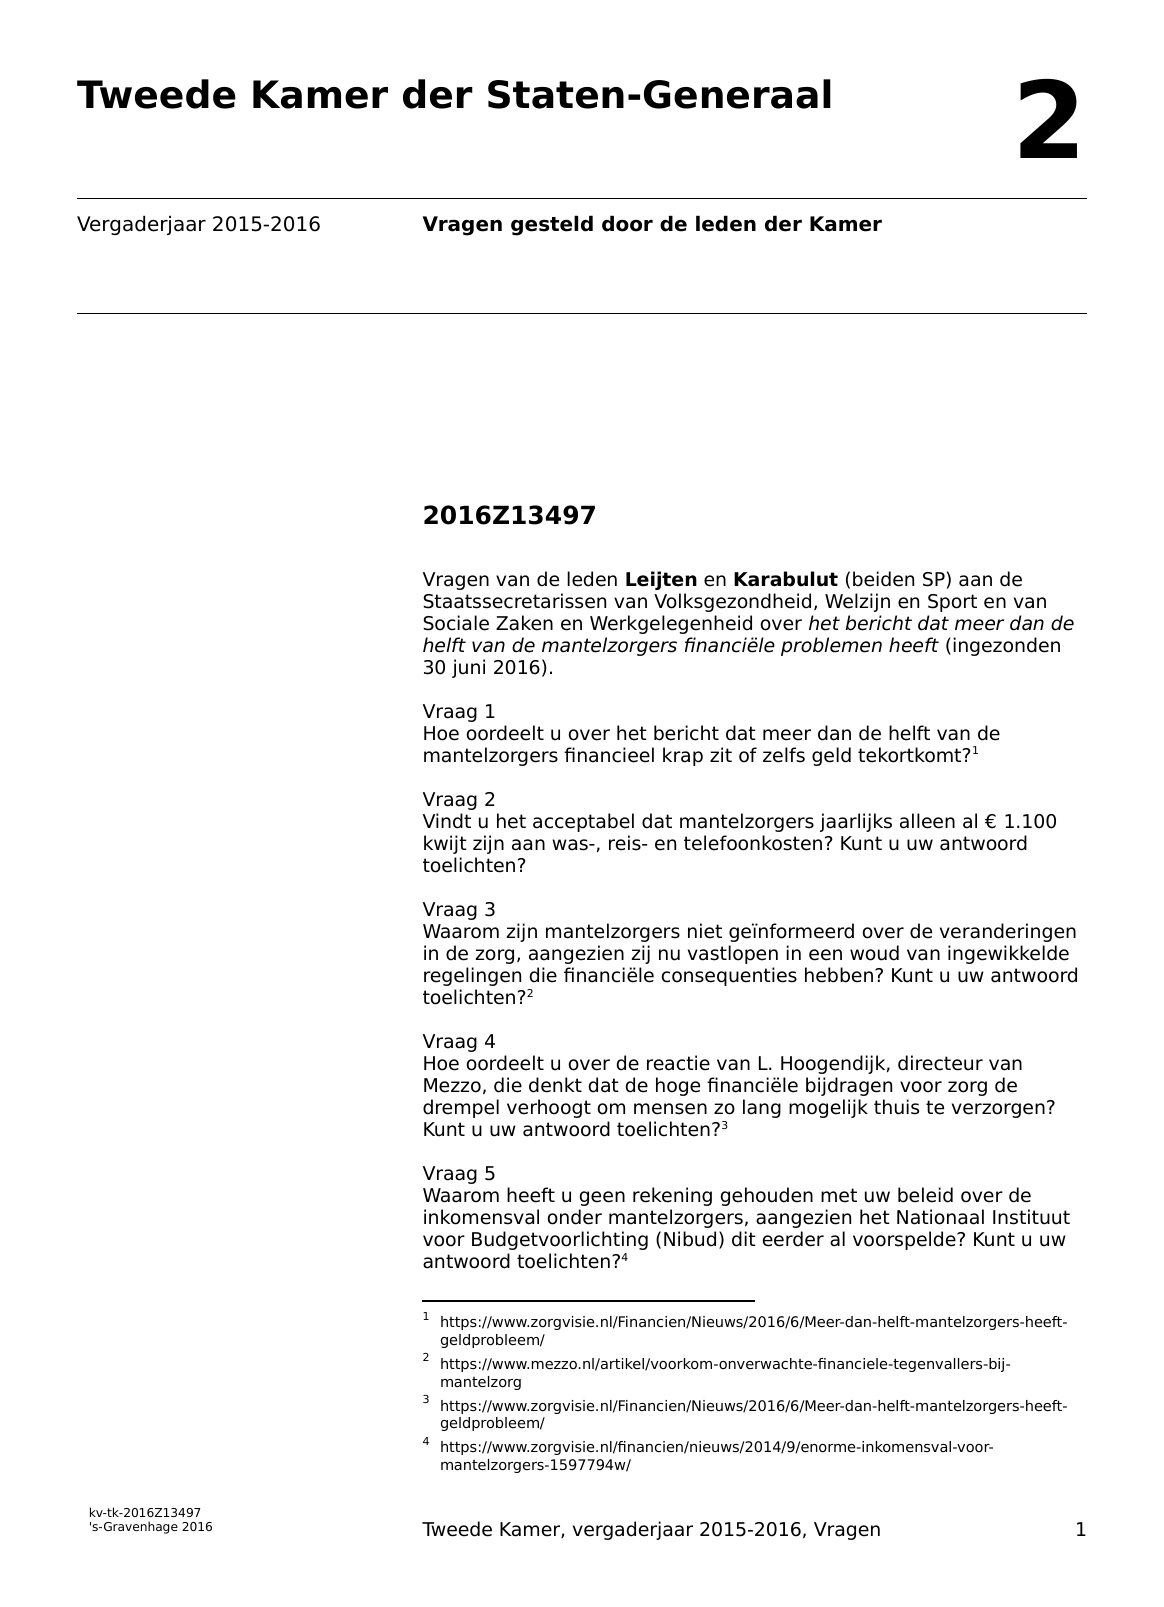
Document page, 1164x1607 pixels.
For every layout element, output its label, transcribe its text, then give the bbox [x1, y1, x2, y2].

text Hoe oordeelt u over de reactie van L. Hoogendijk, directeur van Mezzo, die denkt dat de hoge financiële bijdragen voor zorg de drempel verhoogt om mensen zo lang mogelijk thuis te verzorgen? Kunt u uw antwoord toelichten? [422, 1053, 1087, 1141]
text 2016Z13497 [422, 501, 1087, 531]
text https://www.zorgvisie.nl/Financien/Nieuws/2016/6/Meer-dan-helft-mantelzorgers-heeft-geldprobleem/ [422, 1393, 1087, 1432]
text Vindt u het acceptabel dat mantelzorgers jaarlijks alleen al € 1.100 kwijt zijn aan was-, reis- en telefoonkosten? Kunt u uw antwoord toelichten? [422, 811, 1087, 877]
text kv-tk-2016Z13497 [88, 1506, 323, 1520]
text Vraag 1 [422, 701, 1087, 723]
text Vraag 5 [422, 1163, 1087, 1185]
text Waarom heeft u geen rekening gehouden met uw beleid over de inkomensval onder mantelzorgers, aangezien het Nationaal Instituut voor Budgetvoorlichting (Nibud) dit eerder al voorspelde? Kunt u uw antwoord toelichten? [422, 1185, 1087, 1273]
text 's-Gravenhage 2016 [88, 1520, 323, 1534]
table_header Tweede Kamer der Staten-Generaal [77, 59, 886, 198]
text https://www.zorgvisie.nl/Financien/Nieuws/2016/6/Meer-dan-helft-mantelzorgers-heeft-geldprobleem/ [422, 1310, 1087, 1349]
table_cell Vragen gesteld door de leden der Kamer [422, 199, 1087, 313]
text Vraag 4 [422, 1031, 1087, 1053]
text Vraag 3 [422, 899, 1087, 921]
table_cell Vergaderjaar 2015-2016 [77, 199, 422, 313]
text Waarom zijn mantelzorgers niet geïnformeerd over de veranderingen in de zorg, aangezien zij nu vastlopen in een woud van ingewikkelde regelingen die financiële consequenties hebben? Kunt u uw antwoord toelichten? [422, 921, 1087, 1009]
text https://www.zorgvisie.nl/financien/nieuws/2014/9/enorme-inkomensval-voor-mantelzorgers-1597794w/ [422, 1435, 1087, 1474]
table_header 2 [886, 59, 1087, 198]
text Vraag 2 [422, 789, 1087, 811]
text https://www.mezzo.nl/artikel/voorkom-onverwachte-financiele-tegenvallers-bij-mantelzorg [422, 1352, 1087, 1391]
text Vragen van de leden Leijten en Karabulut (beiden SP) aan de Staatssecretarissen van Volksgezondheid, Welzijn en Sport en van Sociale Zaken en Werkgelegenheid over het bericht dat meer dan de helft van de mantelzorgers financiële problemen heeft (ingezonden 30 juni 2016). [422, 569, 1087, 679]
text Hoe oordeelt u over het bericht dat meer dan de helft van de mantelzorgers financieel krap zit of zelfs geld tekortkomt? [422, 723, 1087, 767]
